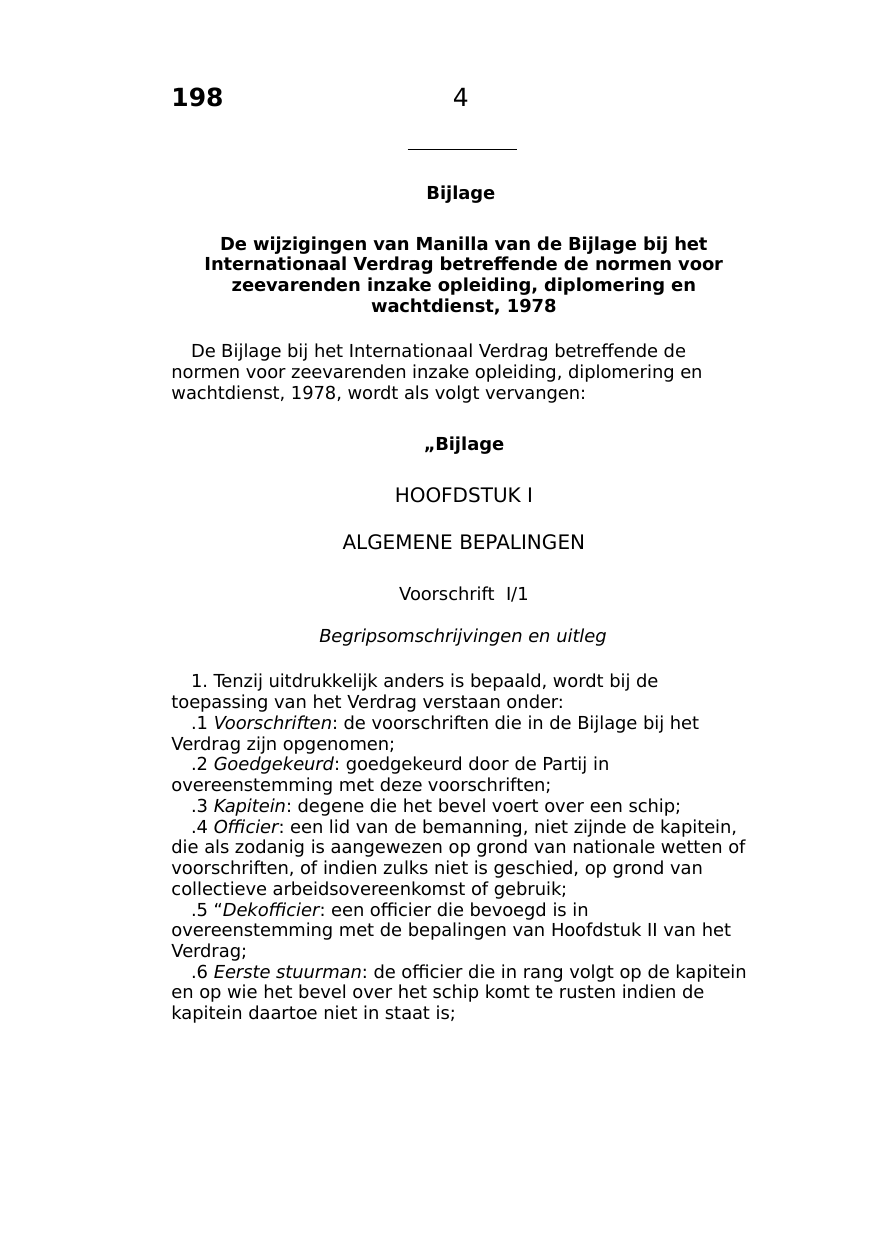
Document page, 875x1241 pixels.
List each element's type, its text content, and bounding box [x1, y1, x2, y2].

text .2 Goedgekeurd: goedgekeurd door de Partij in overeenstemming met deze voorschriften; [171, 754, 756, 796]
subtitle „Bijlage [171, 433, 756, 454]
text .5 “Dekofficier: een officier die bevoegd is in overeenstemming met de bepalingen van Hoofdstuk II van het Verdrag; [171, 899, 756, 962]
text De Bijlage bij het Internationaal Verdrag betreffende de normen voor zeevarenden inzake opleiding, diplomering en wachtdienst, 1978, wordt als volgt vervangen: [171, 341, 756, 403]
text .4 Officier: een lid van de bemanning, niet zijnde de kapitein, die als zodanig is aangewezen op grond van nationale wetten of voorschriften, of indien zulks niet is geschied, op grond van collectieve arbeidsovereenkomst of gebruik; [171, 816, 756, 899]
subtitle Voorschrift I/1 Begripsomschrijvingen en uitleg [171, 584, 756, 646]
text .3 Kapitein: degene die het bevel voert over een schip; [171, 796, 756, 816]
text 1. Tenzij uitdrukkelijk anders is bepaald, wordt bij de toepassing van het Verdrag verstaan onder: [171, 671, 756, 713]
text .6 Eerste stuurman: de officier die in rang volgt op de kapitein en op wie het bevel over het schip komt te rusten indien de kapitein daartoe niet in staat is; [171, 962, 756, 1024]
subtitle Bijlage [171, 183, 756, 203]
subtitle HOOFDSTUK I ALGEMENE BEPALINGEN [171, 484, 756, 554]
subtitle De wijzigingen van Manilla van de Bijlage bij het Internationaal Verdrag betreffende de normen voor zeevarenden inzake opleiding, diplomering en wachtdienst, 1978 [171, 233, 756, 316]
text .1 Voorschriften: de voorschriften die in de Bijlage bij het Verdrag zijn opgenomen; [171, 713, 756, 754]
